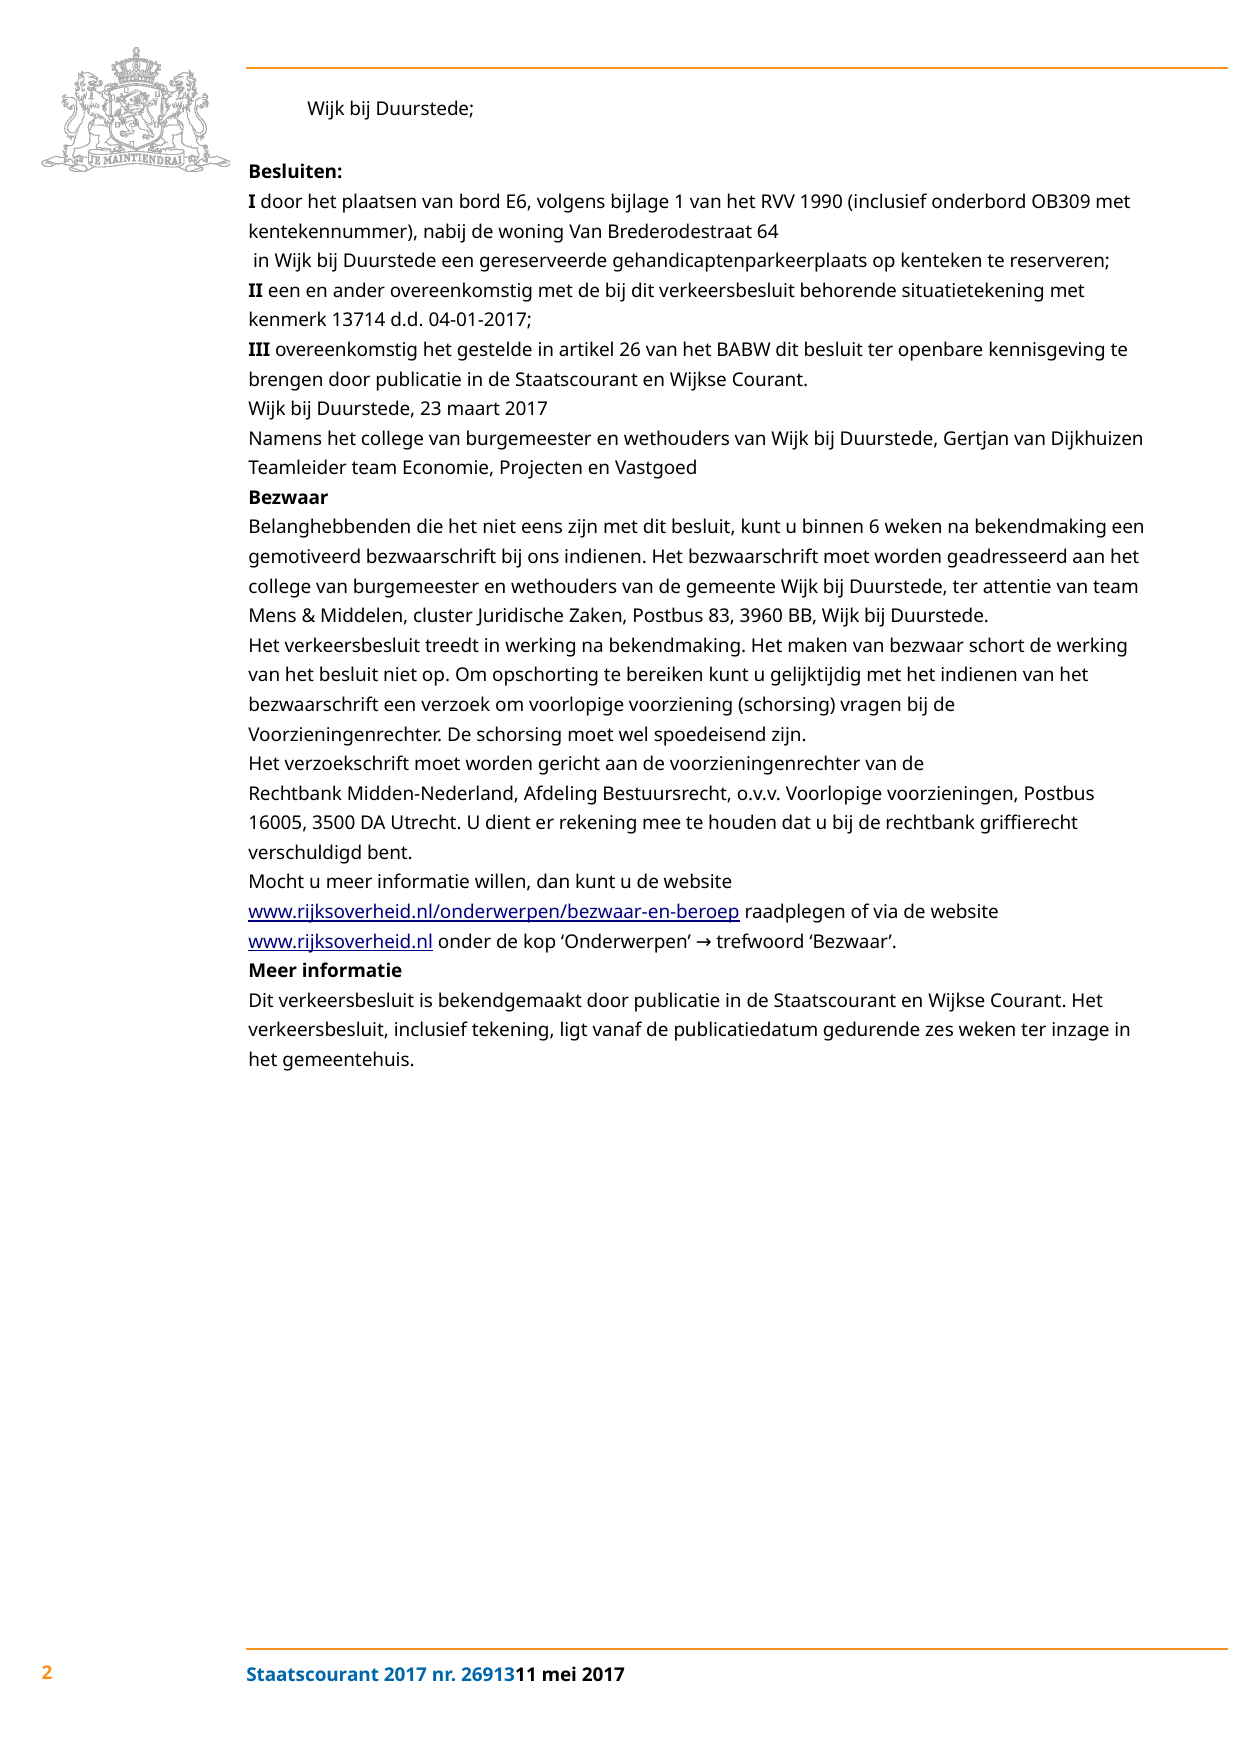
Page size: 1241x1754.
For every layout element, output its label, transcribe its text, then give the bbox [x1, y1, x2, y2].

text Belanghebbenden die het niet eens zijn met dit besluit, kunt u binnen 6 weken na bekendmaking een gemotiveerd bezwaarschrift bij ons indienen. Het bezwaarschrift moet worden geadresseerd aan het college van burgemeester en wethouders van de gemeente Wijk bij Duurstede, ter attentie van team Mens & Middelen, cluster Juridische Zaken, Postbus 83, 3960 BB, Wijk bij Duurstede. [248, 514, 1152, 628]
text Besluiten: [248, 159, 1152, 184]
text Namens het college van burgemeester en wethouders van Wijk bij Duurstede, Gertjan van Dijkhuizen Teamleider team Economie, Projecten en Vastgoed [248, 425, 1152, 480]
text in Wijk bij Duurstede een gereserveerde gehandicaptenparkeerplaats op kenteken te reserveren; [248, 247, 1152, 273]
text Meer informatie [248, 957, 1152, 983]
text Mocht u meer informatie willen, dan kunt u de website [248, 869, 1152, 894]
text Het verzoekschrift moet worden gericht aan de voorzieningenrechter van de [248, 750, 1152, 776]
text Wijk bij Duurstede, 23 maart 2017 [248, 395, 1152, 421]
text Rechtbank Midden-Nederland, Afdeling Bestuursrecht, o.v.v. Voorlopige voorzieningen, Postbus 16005, 3500 DA Utrecht. U dient er rekening mee te houden dat u bij de rechtbank griffierecht verschuldigd bent. [248, 780, 1152, 865]
text I door het plaatsen van bord E6, volgens bijlage 1 van het RVV 1990 (inclusief onderbord OB309 met kentekennummer), nabij de woning Van Brederodestraat 64 [248, 188, 1152, 244]
text www.rijksoverheid.nl/onderwerpen/bezwaar-en-beroep raadplegen of via de website www.rijksoverheid.nl onder de kop ‘Onderwerpen’ → trefwoord ‘Bezwaar’. [248, 898, 1152, 954]
list Wijk bij Duurstede; [248, 95, 1152, 121]
text Het verkeersbesluit treedt in werking na bekendmaking. Het maken van bezwaar schort de werking van het besluit niet op. Om opschorting te bereiken kunt u gelijktijdig met het indienen van het bezwaarschrift een verzoek om voorlopige voorziening (schorsing) vragen bij de Voorzieningenrechter. De schorsing moet wel spoedeisend zijn. [248, 632, 1152, 747]
text III overeenkomstig het gestelde in artikel 26 van het BABW dit besluit ter openbare kennisgeving te brengen door publicatie in de Staatscourant en Wijkse Courant. [248, 336, 1152, 392]
text II een en ander overeenkomstig met de bij dit verkeersbesluit behorende situatietekening met kenmerk 13714 d.d. 04-01-2017; [248, 277, 1152, 332]
picture [41, 47, 231, 172]
text Dit verkeersbesluit is bekendgemaakt door publicatie in de Staatscourant en Wijkse Courant. Het verkeersbesluit, inclusief tekening, ligt vanaf de publicatiedatum gedurende zes weken ter inzage in het gemeentehuis. [248, 987, 1152, 1072]
text Bezwaar [248, 484, 1152, 510]
